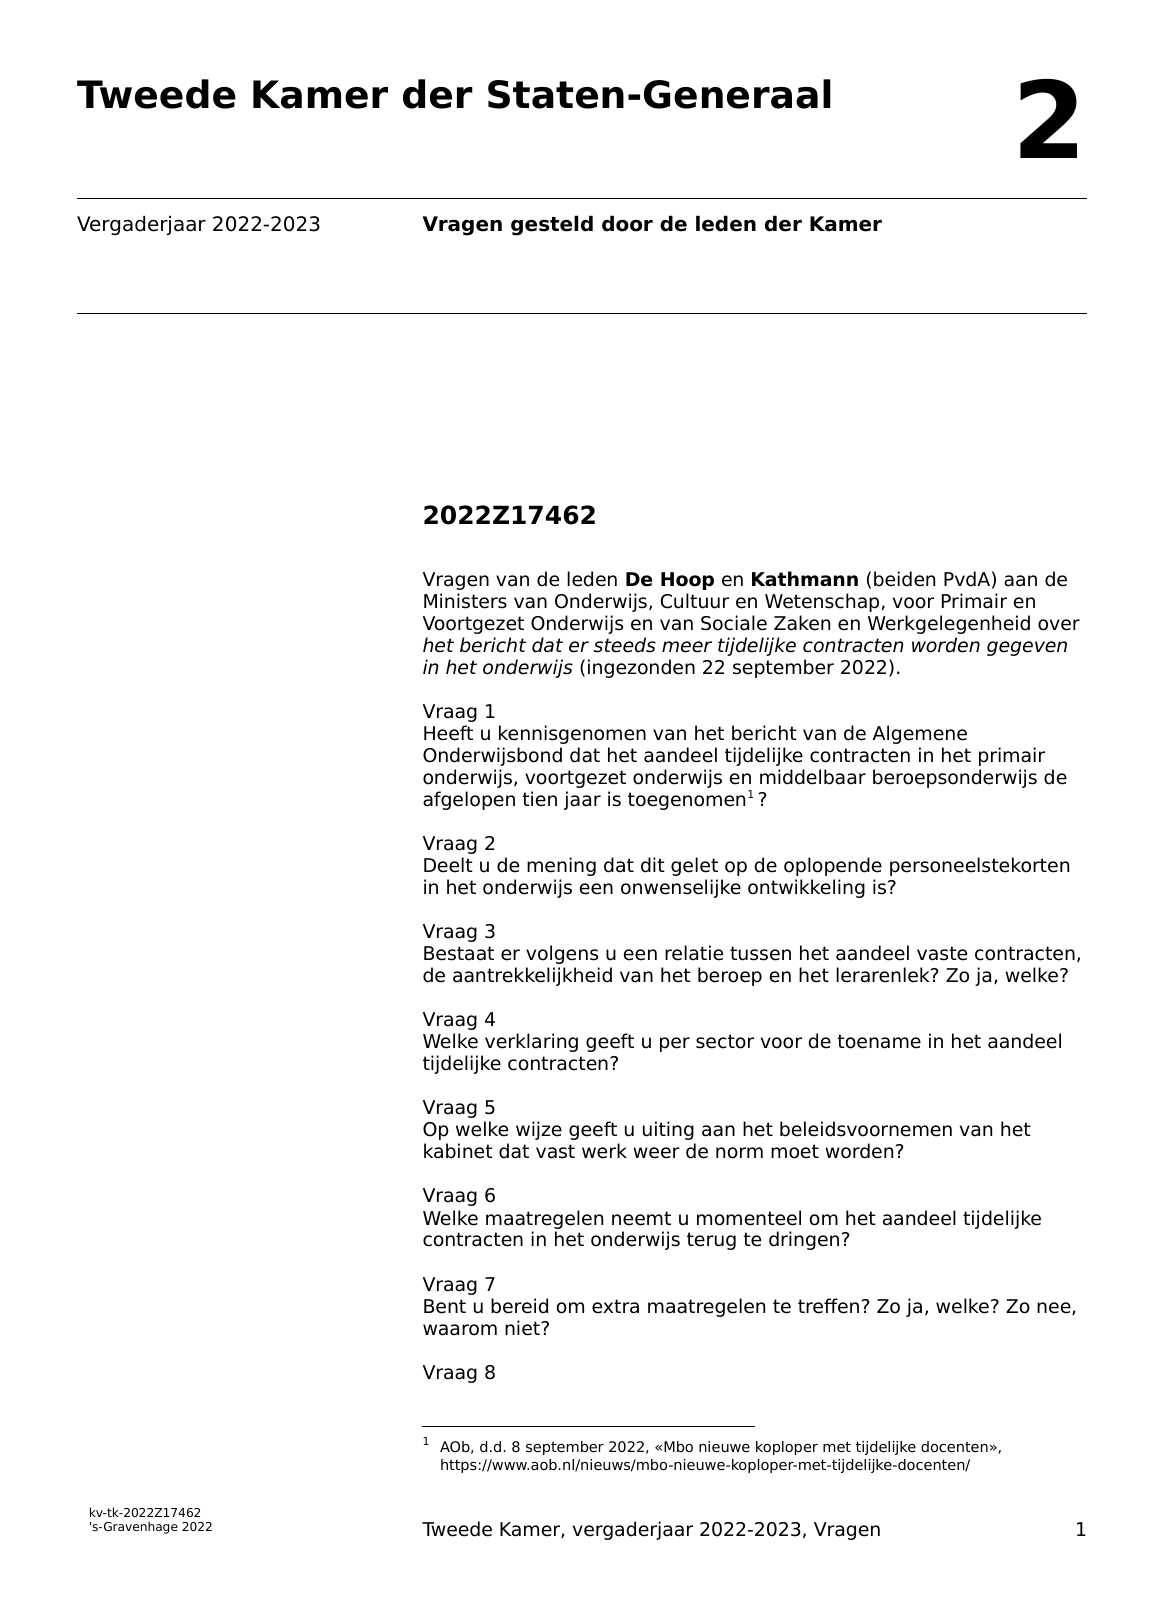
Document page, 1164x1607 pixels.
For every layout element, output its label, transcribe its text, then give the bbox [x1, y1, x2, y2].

text Vraag 4 [422, 1009, 1087, 1031]
text Welke maatregelen neemt u momenteel om het aandeel tijdelijke contracten in het onderwijs terug te dringen? [422, 1207, 1087, 1251]
text Bent u bereid om extra maatregelen te treffen? Zo ja, welke? Zo nee, waarom niet? [422, 1296, 1087, 1339]
text 's-Gravenhage 2022 [88, 1520, 323, 1534]
text Vraag 2 [422, 833, 1087, 855]
text AOb, d.d. 8 september 2022, «Mbo nieuwe koploper met tijdelijke docenten», https://www.aob.nl/nieuws/mbo-nieuwe-koploper-met-tijdelijke-docenten/ [422, 1435, 1087, 1474]
text kv-tk-2022Z17462 [88, 1506, 323, 1520]
text Vraag 1 [422, 701, 1087, 723]
table_header 2 [886, 59, 1087, 198]
text Heeft u kennisgenomen van het bericht van de Algemene Onderwijsbond dat het aandeel tijdelijke contracten in het primair onderwijs, voortgezet onderwijs en middelbaar beroepsonderwijs de afgelopen tien jaar is toegenomen? [422, 723, 1087, 811]
table_cell Vergaderjaar 2022-2023 [77, 199, 422, 313]
text Vraag 5 [422, 1097, 1087, 1119]
table_header Tweede Kamer der Staten-Generaal [77, 59, 886, 198]
text Welke verklaring geeft u per sector voor de toename in het aandeel tijdelijke contracten? [422, 1031, 1087, 1075]
text Deelt u de mening dat dit gelet op de oplopende personeelstekorten in het onderwijs een onwenselijke ontwikkeling is? [422, 855, 1087, 899]
text Vraag 6 [422, 1185, 1087, 1207]
text 2022Z17462 [422, 501, 1087, 531]
text Vraag 3 [422, 921, 1087, 943]
text Vraag 8 [422, 1362, 1087, 1384]
text Bestaat er volgens u een relatie tussen het aandeel vaste contracten, de aantrekkelijkheid van het beroep en het lerarenlek? Zo ja, welke? [422, 943, 1087, 987]
text Vragen van de leden De Hoop en Kathmann (beiden PvdA) aan de Ministers van Onderwijs, Cultuur en Wetenschap, voor Primair en Voortgezet Onderwijs en van Sociale Zaken en Werkgelegenheid over het bericht dat er steeds meer tijdelijke contracten worden gegeven in het onderwijs (ingezonden 22 september 2022). [422, 569, 1087, 679]
text Vraag 7 [422, 1273, 1087, 1296]
table_cell Vragen gesteld door de leden der Kamer [422, 199, 1087, 313]
text Op welke wijze geeft u uiting aan het beleidsvoornemen van het kabinet dat vast werk weer de norm moet worden? [422, 1119, 1087, 1163]
